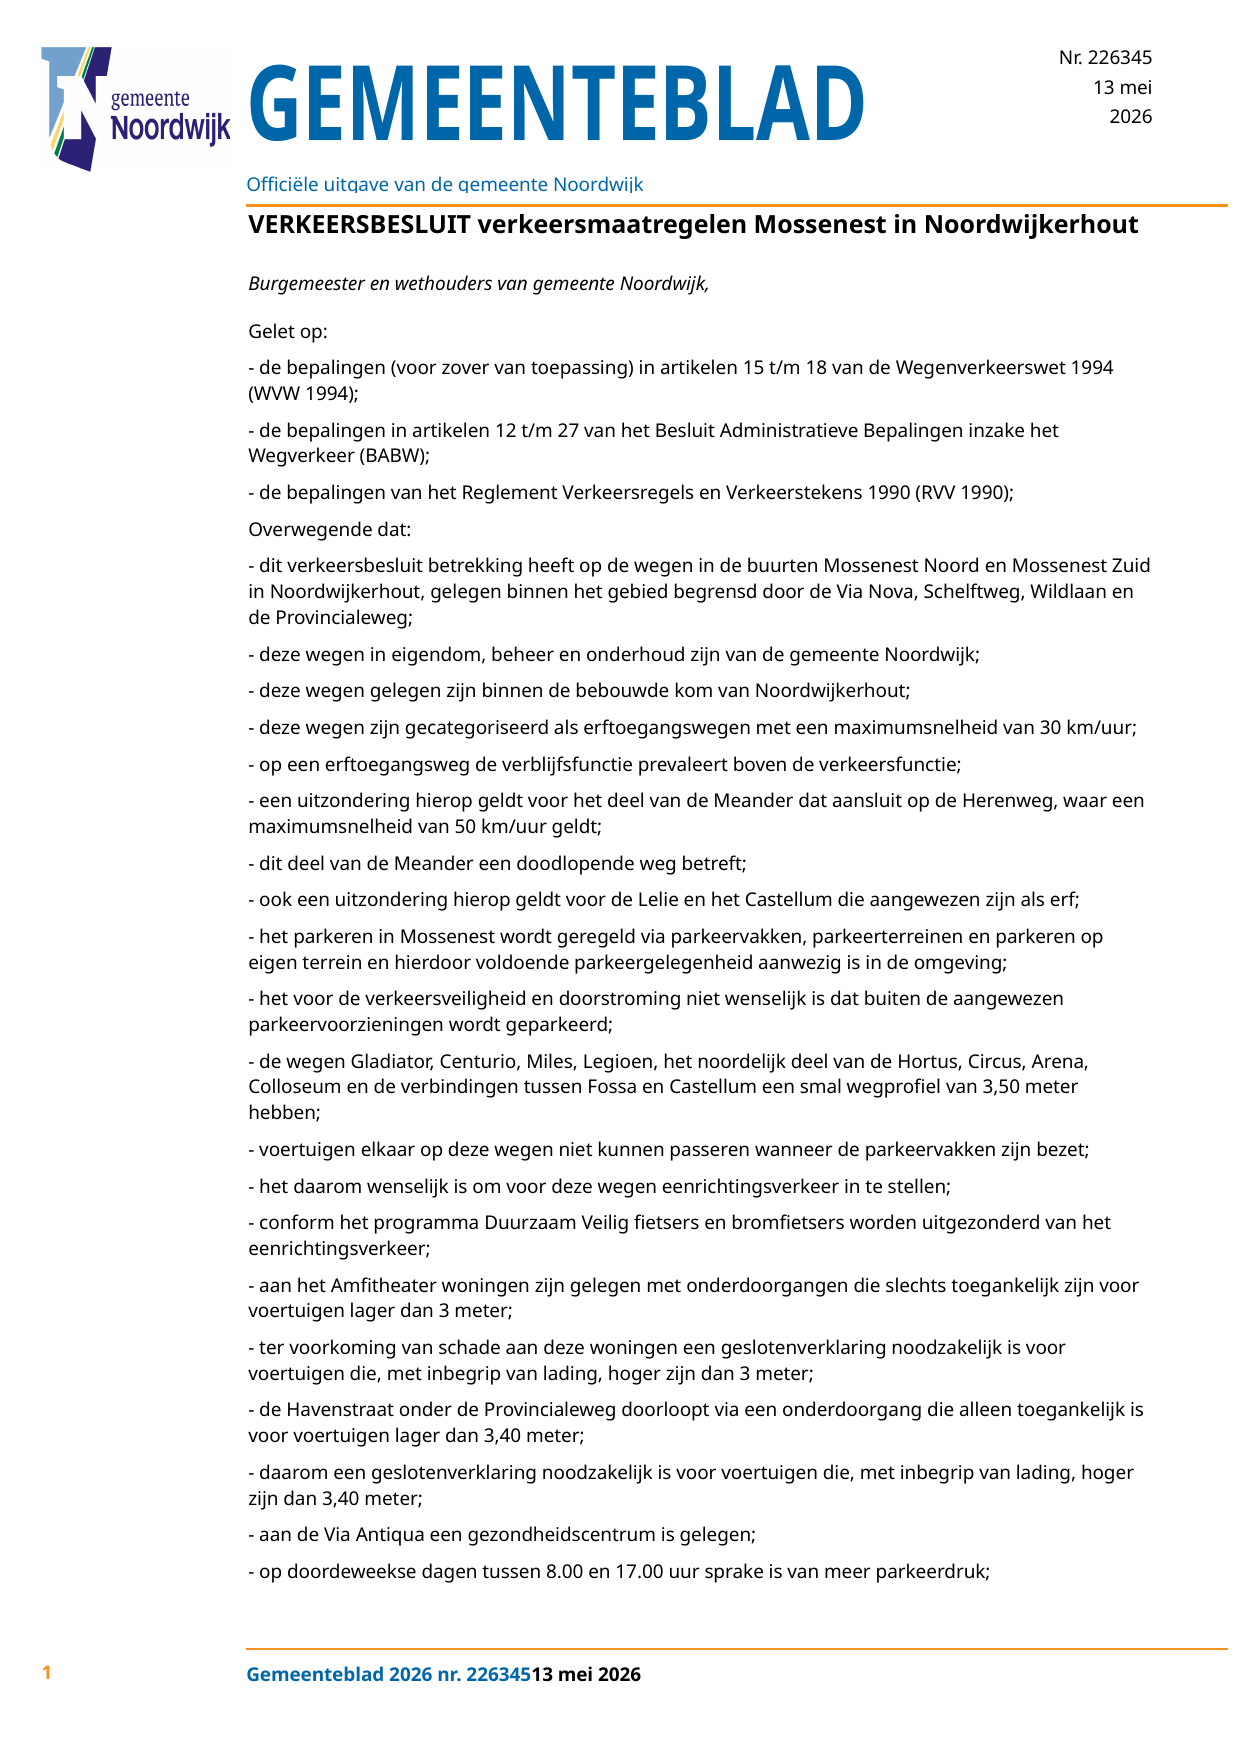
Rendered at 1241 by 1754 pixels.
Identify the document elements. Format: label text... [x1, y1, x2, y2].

text - het parkeren in Mossenest wordt geregeld via parkeervakken, parkeerterreinen en parkeren op eigen terrein en hierdoor voldoende parkeergelegenheid aanwezig is in de omgeving; [248, 923, 1152, 975]
text - aan het Amfitheater woningen zijn gelegen met onderdoorgangen die slechts toegankelijk zijn voor voertuigen lager dan 3 meter; [248, 1272, 1152, 1323]
text VERKEERSBESLUIT verkeersmaatregelen Mossenest in Noordwijkerhout [248, 207, 1152, 241]
text - ter voorkoming van schade aan deze woningen een geslotenverklaring noodzakelijk is voor voertuigen die, met inbegrip van lading, hoger zijn dan 3 meter; [248, 1334, 1152, 1386]
picture [41, 47, 231, 172]
text - voertuigen elkaar op deze wegen niet kunnen passeren wanneer de parkeervakken zijn bezet; [248, 1136, 1152, 1162]
text - de wegen Gladiator, Centurio, Miles, Legioen, het noordelijk deel van de Hortus, Circus, Arena, Colloseum en de verbindingen tussen Fossa en Castellum een smal wegprofiel van 3,50 meter hebben; [248, 1048, 1152, 1125]
text - de bepalingen in artikelen 12 t/m 27 van het Besluit Administratieve Bepalingen inzake het Wegverkeer (BABW); [248, 417, 1152, 468]
text - dit verkeersbesluit betrekking heeft op de wegen in de buurten Mossenest Noord en Mossenest Zuid in Noordwijkerhout, gelegen binnen het gebied begrensd door de Via Nova, Schelftweg, Wildlaan en de Provincialeweg; [248, 553, 1152, 630]
text - deze wegen in eigendom, beheer en onderhoud zijn van de gemeente Noordwijk; [248, 641, 1152, 667]
text - op een erftoegangsweg de verblijfsfunctie prevaleert boven de verkeersfunctie; [248, 751, 1152, 777]
text - de bepalingen (voor zover van toepassing) in artikelen 15 t/m 18 van de Wegenverkeerswet 1994 (WVW 1994); [248, 354, 1152, 406]
text - deze wegen zijn gecategoriseerd als erftoegangswegen met een maximumsnelheid van 30 km/uur; [248, 714, 1152, 740]
text - daarom een geslotenverklaring noodzakelijk is voor voertuigen die, met inbegrip van lading, hoger zijn dan 3,40 meter; [248, 1459, 1152, 1511]
text - deze wegen gelegen zijn binnen de bebouwde kom van Noordwijkerhout; [248, 677, 1152, 703]
text Burgemeester en wethouders van gemeente Noordwijk, [248, 270, 1152, 296]
text - het voor de verkeersveiligheid en doorstroming niet wenselijk is dat buiten de aangewezen parkeervoorzieningen wordt geparkeerd; [248, 986, 1152, 1037]
text - de Havenstraat onder de Provincialeweg doorloopt via een onderdoorgang die alleen toegankelijk is voor voertuigen lager dan 3,40 meter; [248, 1397, 1152, 1448]
text - het daarom wenselijk is om voor deze wegen eenrichtingsverkeer in te stellen; [248, 1173, 1152, 1198]
text - een uitzondering hierop geldt voor het deel van de Meander dat aansluit op de Herenweg, waar een maximumsnelheid van 50 km/uur geldt; [248, 787, 1152, 839]
text - op doordeweekse dagen tussen 8.00 en 17.00 uur sprake is van meer parkeerdruk; [248, 1558, 1152, 1584]
text Overwegende dat: [248, 516, 1152, 542]
text - conform het programma Duurzaam Veilig fietsers en bromfietsers worden uitgezonderd van het eenrichtingsverkeer; [248, 1209, 1152, 1261]
text - dit deel van de Meander een doodlopende weg betreft; [248, 850, 1152, 876]
text Gelet op: [248, 318, 1152, 344]
text - de bepalingen van het Reglement Verkeersregels en Verkeerstekens 1990 (RVV 1990); [248, 479, 1152, 505]
text - ook een uitzondering hierop geldt voor de Lelie en het Castellum die aangewezen zijn als erf; [248, 887, 1152, 912]
text - aan de Via Antiqua een gezondheidscentrum is gelegen; [248, 1521, 1152, 1547]
